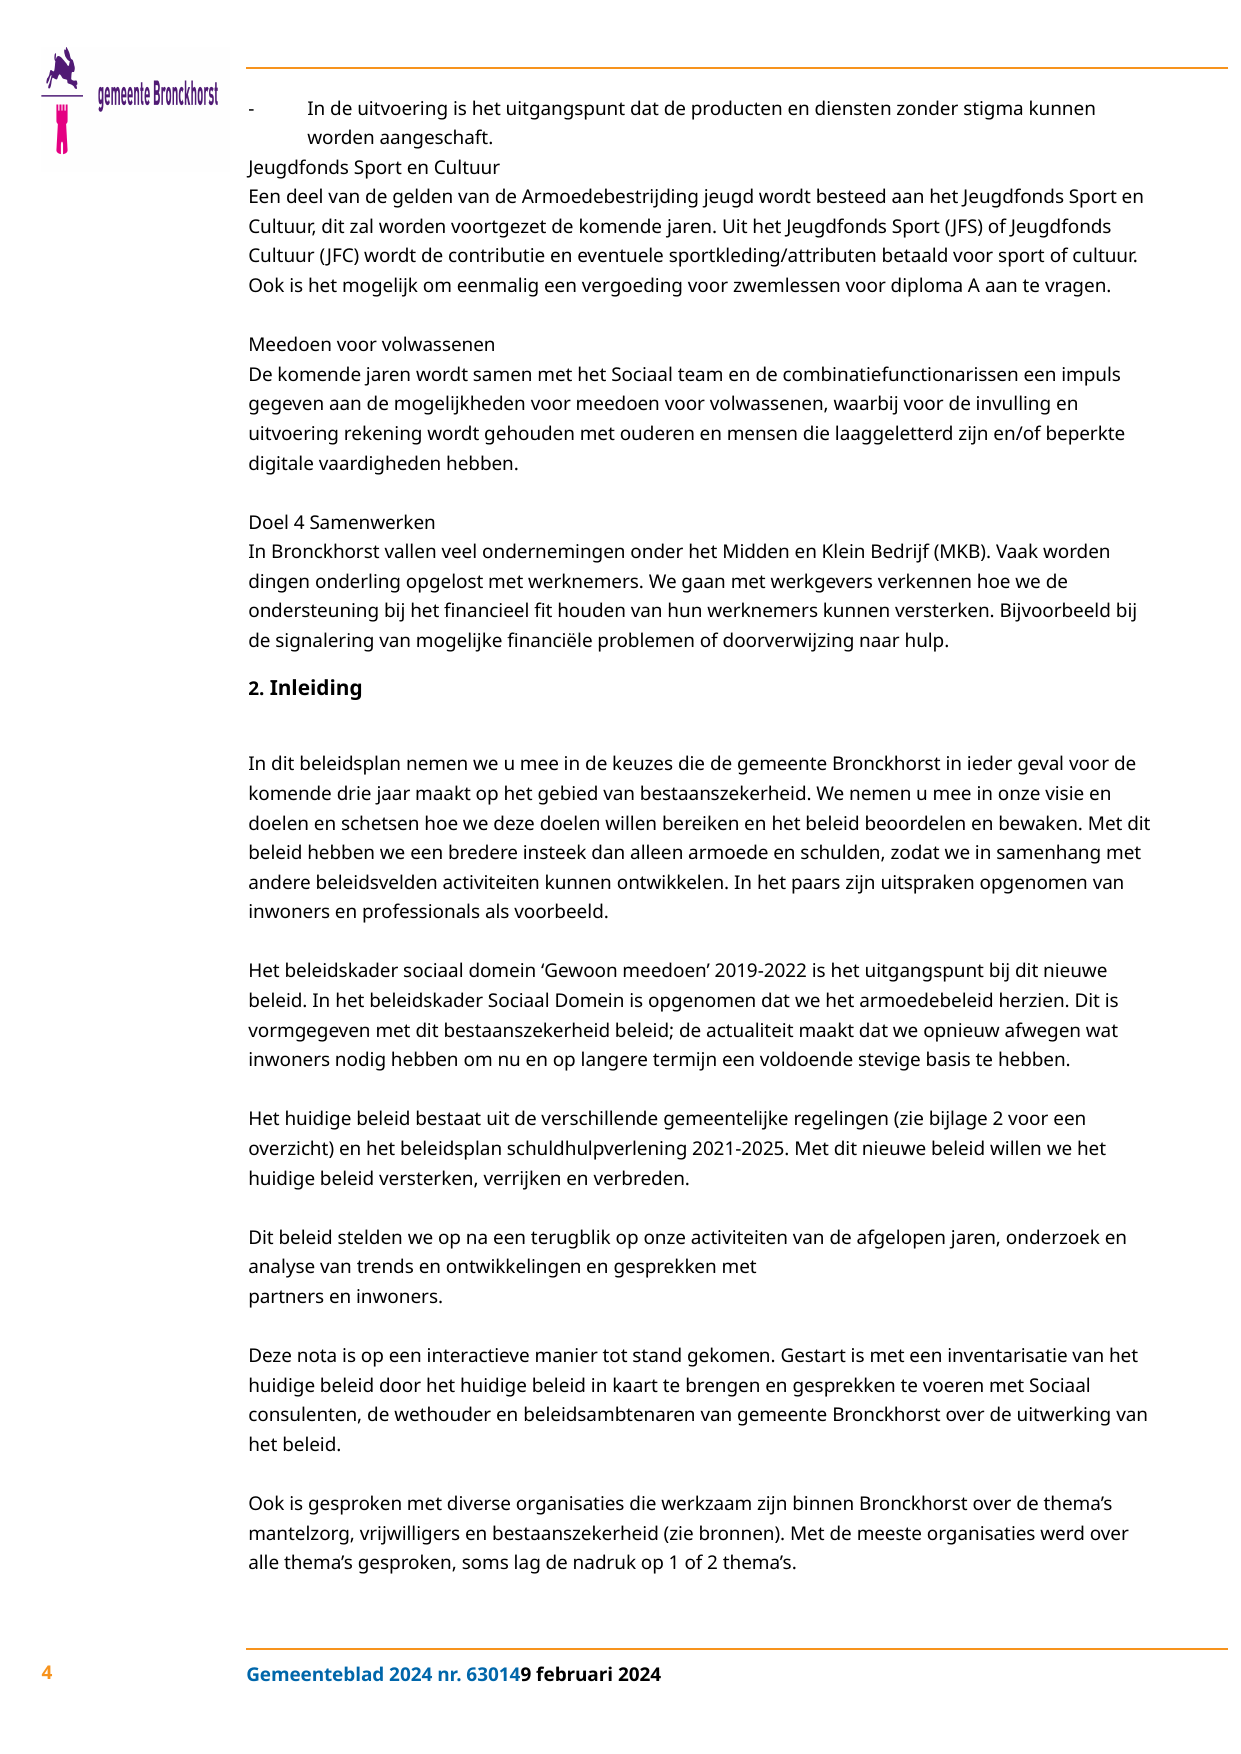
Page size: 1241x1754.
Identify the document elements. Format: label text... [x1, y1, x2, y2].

text partners en inwoners. [248, 1283, 1152, 1309]
text In dit beleidsplan nemen we u mee in de keuzes die de gemeente Bronckhorst in ieder geval voor de komende drie jaar maakt op het gebied van bestaanszekerheid. We nemen u mee in onze visie en doelen en schetsen hoe we deze doelen willen bereiken en het beleid beoordelen en bewaken. Met dit beleid hebben we een bredere insteek dan alleen armoede en schulden, zodat we in samenhang met andere beleidsvelden activiteiten kunnen ontwikkelen. In het paars zijn uitspraken opgenomen van inwoners en professionals als voorbeeld. [248, 751, 1152, 924]
text Het beleidskader sociaal domein ‘Gewoon meedoen’ 2019-2022 is het uitgangspunt bij dit nieuwe beleid. In het beleidskader Sociaal Domein is opgenomen dat we het armoedebeleid herzien. Dit is vormgegeven met dit bestaanszekerheid beleid; de actualiteit maakt dat we opnieuw afwegen wat inwoners nodig hebben om nu en op langere termijn een voldoende stevige basis te hebben. [248, 958, 1152, 1072]
text Ook is gesproken met diverse organisaties die werkzaam zijn binnen Bronckhorst over de thema’s mantelzorg, vrijwilligers en bestaanszekerheid (zie bronnen). Met de meeste organisaties werd over alle thema’s gesproken, soms lag de nadruk op 1 of 2 thema’s. [248, 1490, 1152, 1575]
text Doel 4 Samenwerken [248, 509, 1152, 535]
text De komende jaren wordt samen met het Sociaal team en de combinatiefunctionarissen een impuls gegeven aan de mogelijkheden voor meedoen voor volwassenen, waarbij voor de invulling en uitvoering rekening wordt gehouden met ouderen en mensen die laaggeletterd zijn en/of beperkte digitale vaardigheden hebben. [248, 361, 1152, 476]
text Het huidige beleid bestaat uit de verschillende gemeentelijke regelingen (zie bijlage 2 voor een overzicht) en het beleidsplan schuldhulpverlening 2021-2025. Met dit nieuwe beleid willen we het huidige beleid versterken, verrijken en verbreden. [248, 1106, 1152, 1191]
text In Bronckhorst vallen veel ondernemingen onder het Midden en Klein Bedrijf (MKB). Vaak worden dingen onderling opgelost met werknemers. We gaan met werkgevers verkennen hoe we de ondersteuning bij het financieel fit houden van hun werknemers kunnen versterken. Bijvoorbeeld bij de signalering van mogelijke financiële problemen of doorverwijzing naar hulp. [248, 538, 1152, 653]
list In de uitvoering is het uitgangspunt dat de producten en diensten zonder stigma kunnen worden aangeschaft. [248, 95, 1152, 150]
text Dit beleid stelden we op na een terugblik op onze activiteiten van de afgelopen jaren, onderzoek en analyse van trends en ontwikkelingen en gesprekken met [248, 1224, 1152, 1279]
text Jeugdfonds Sport en Cultuur [248, 154, 1152, 180]
picture [41, 47, 231, 172]
text Deze nota is op een interactieve manier tot stand gekomen. Gestart is met een inventarisatie van het huidige beleid door het huidige beleid in kaart te brengen en gesprekken te voeren met Sociaal consulenten, de wethouder en beleidsambtenaren van gemeente Bronckhorst over de uitwerking van het beleid. [248, 1342, 1152, 1457]
text Een deel van de gelden van de Armoedebestrijding jeugd wordt besteed aan het Jeugdfonds Sport en Cultuur, dit zal worden voortgezet de komende jaren. Uit het Jeugdfonds Sport (JFS) of Jeugdfonds Cultuur (JFC) wordt de contributie en eventuele sportkleding/attributen betaald voor sport of cultuur. Ook is het mogelijk om eenmalig een vergoeding voor zwemlessen voor diploma A aan te vragen. [248, 183, 1152, 298]
text 2. Inleiding [248, 673, 1152, 701]
text Meedoen voor volwassenen [248, 331, 1152, 357]
